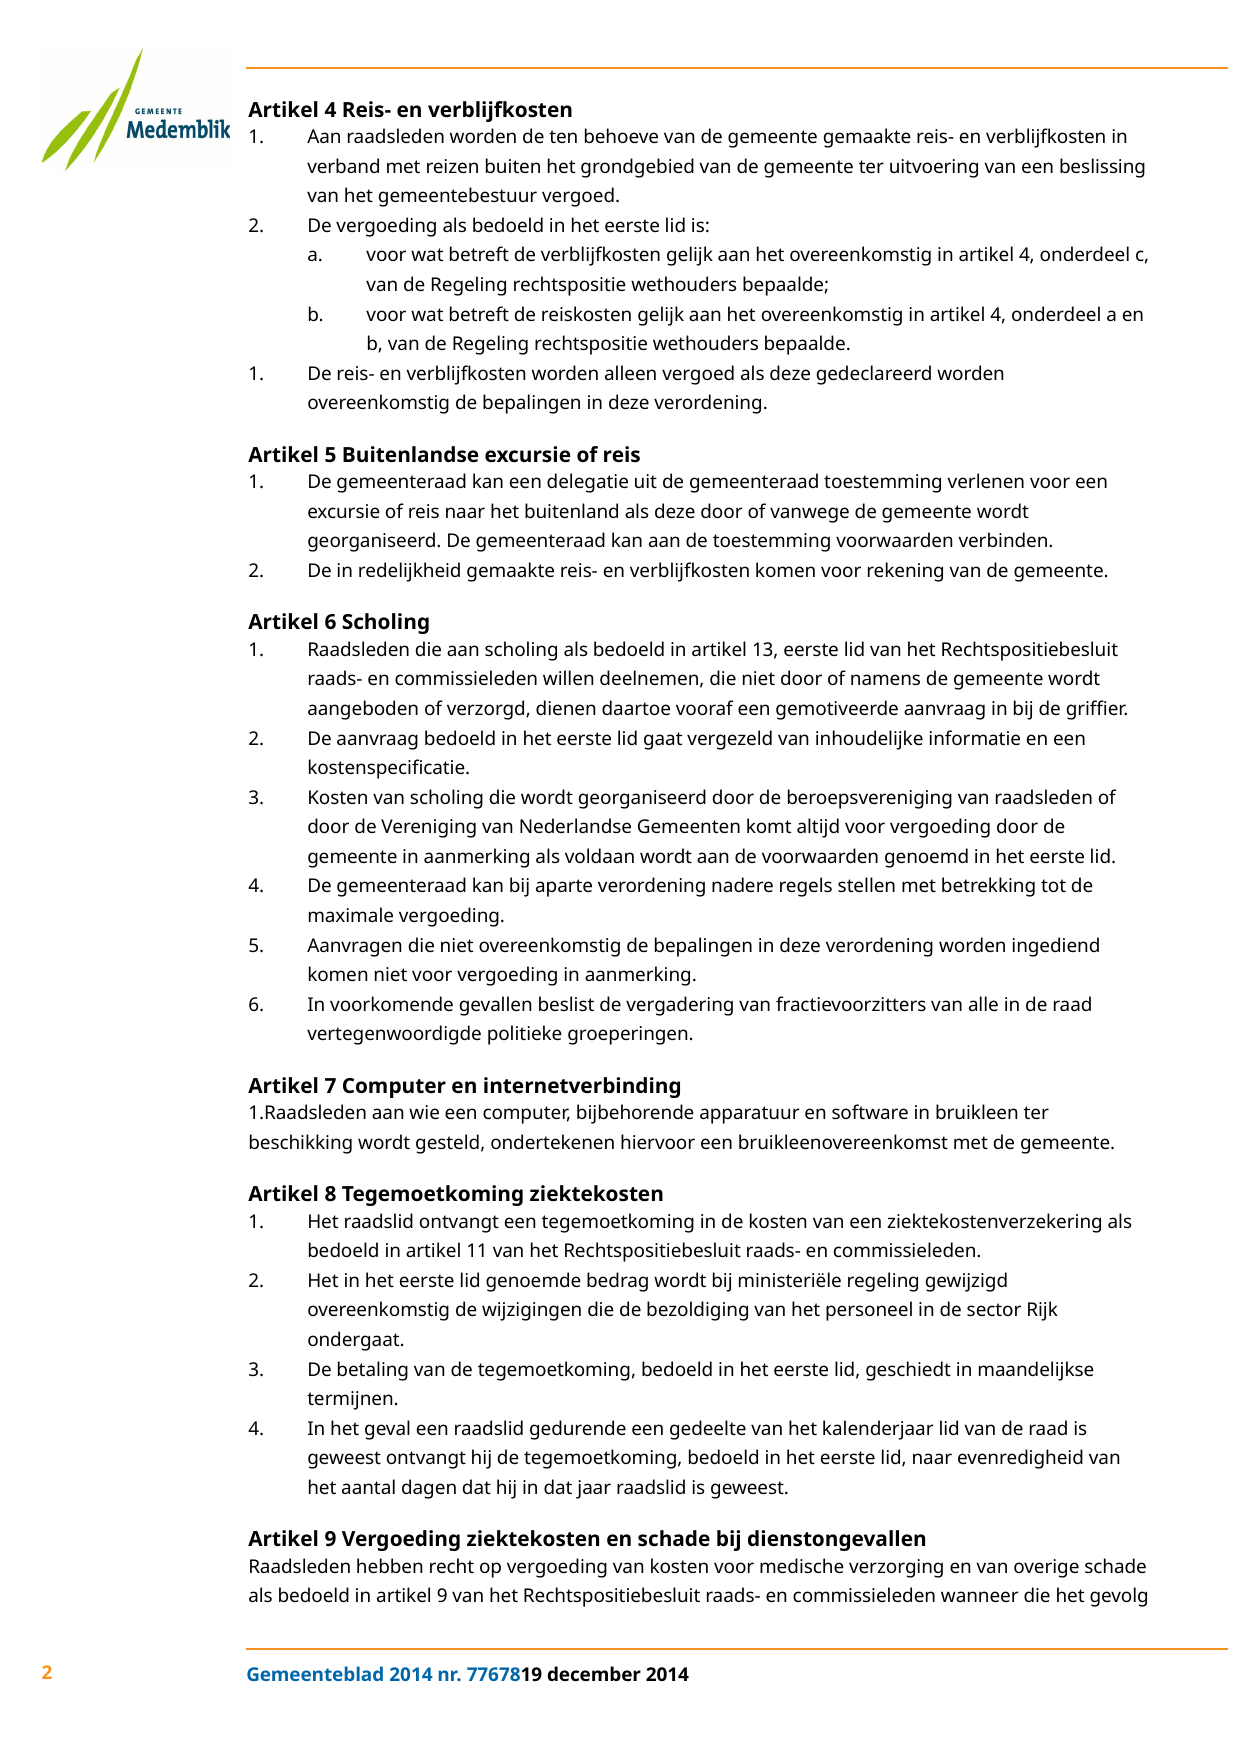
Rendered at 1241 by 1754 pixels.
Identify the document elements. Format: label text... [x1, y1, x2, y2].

list Raadsleden die aan scholing als bedoeld in artikel 13, eerste lid van het Rechtspositiebesluit raads- en commissieleden willen deelnemen, die niet door of namens de gemeente wordt aangeboden of verzorgd, dienen daartoe vooraf een gemotiveerde aanvraag in bij de griffier. [248, 636, 1152, 721]
text Raadsleden hebben recht op vergoeding van kosten voor medische verzorging en van overige schade als bedoeld in artikel 9 van het Rechtspositiebesluit raads- en commissieleden wanneer die het gevolg [248, 1553, 1152, 1608]
text Artikel 4 Reis- en verblijfkosten [248, 95, 1152, 123]
list voor wat betreft de reiskosten gelijk aan het overeenkomstig in artikel 4, onderdeel a en b, van de Regeling rechtspositie wethouders bepaalde. [307, 301, 1152, 356]
text Artikel 7 Computer en internetverbinding [248, 1071, 1152, 1099]
text Artikel 6 Scholing [248, 607, 1152, 636]
text Artikel 5 Buitenlandse excursie of reis [248, 440, 1152, 468]
text Artikel 8 Tegemoetkoming ziektekosten [248, 1179, 1152, 1208]
list In het geval een raadslid gedurende een gedeelte van het kalenderjaar lid van de raad is geweest ontvangt hij de tegemoetkoming, bedoeld in het eerste lid, naar evenredigheid van het aantal dagen dat hij in dat jaar raadslid is geweest. [248, 1415, 1152, 1500]
list De reis- en verblijfkosten worden alleen vergoed als deze gedeclareerd worden overeenkomstig de bepalingen in deze verordening. [248, 360, 1152, 415]
list De vergoeding als bedoeld in het eerste lid is: [248, 212, 1152, 238]
list De gemeenteraad kan een delegatie uit de gemeenteraad toestemming verlenen voor een excursie of reis naar het buitenland als deze door of vanwege de gemeente wordt georganiseerd. De gemeenteraad kan aan de toestemming voorwaarden verbinden. [248, 468, 1152, 553]
list Aanvragen die niet overeenkomstig de bepalingen in deze verordening worden ingediend komen niet voor vergoeding in aanmerking. [248, 932, 1152, 987]
list voor wat betreft de verblijfkosten gelijk aan het overeenkomstig in artikel 4, onderdeel c, van de Regeling rechtspositie wethouders bepaalde; [307, 242, 1152, 297]
text Artikel 9 Vergoeding ziektekosten en schade bij dienstongevallen [248, 1524, 1152, 1553]
list Het raadslid ontvangt een tegemoetkoming in de kosten van een ziektekostenverzekering als bedoeld in artikel 11 van het Rechtspositiebesluit raads- en commissieleden. [248, 1208, 1152, 1263]
list De aanvraag bedoeld in het eerste lid gaat vergezeld van inhoudelijke informatie en een kostenspecificatie. [248, 725, 1152, 780]
list Het in het eerste lid genoemde bedrag wordt bij ministeriële regeling gewijzigd overeenkomstig de wijzigingen die de bezoldiging van het personeel in de sector Rijk ondergaat. [248, 1267, 1152, 1352]
list In voorkomende gevallen beslist de vergadering van fractievoorzitters van alle in de raad vertegenwoordigde politieke groeperingen. [248, 991, 1152, 1046]
list De in redelijkheid gemaakte reis- en verblijfkosten komen voor rekening van de gemeente. [248, 557, 1152, 583]
list Kosten van scholing die wordt georganiseerd door de beroepsvereniging van raadsleden of door de Vereniging van Nederlandse Gemeenten komt altijd voor vergoeding door de gemeente in aanmerking als voldaan wordt aan de voorwaarden genoemd in het eerste lid. [248, 784, 1152, 869]
picture [41, 47, 231, 172]
list De gemeenteraad kan bij aparte verordening nadere regels stellen met betrekking tot de maximale vergoeding. [248, 873, 1152, 928]
text 1.Raadsleden aan wie een computer, bijbehorende apparatuur en software in bruikleen ter beschikking wordt gesteld, ondertekenen hiervoor een bruikleenovereenkomst met de gemeente. [248, 1099, 1152, 1155]
list De betaling van de tegemoetkoming, bedoeld in het eerste lid, geschiedt in maandelijkse termijnen. [248, 1356, 1152, 1411]
list Aan raadsleden worden de ten behoeve van de gemeente gemaakte reis- en verblijfkosten in verband met reizen buiten het grondgebied van de gemeente ter uitvoering van een beslissing van het gemeentebestuur vergoed. [248, 123, 1152, 208]
